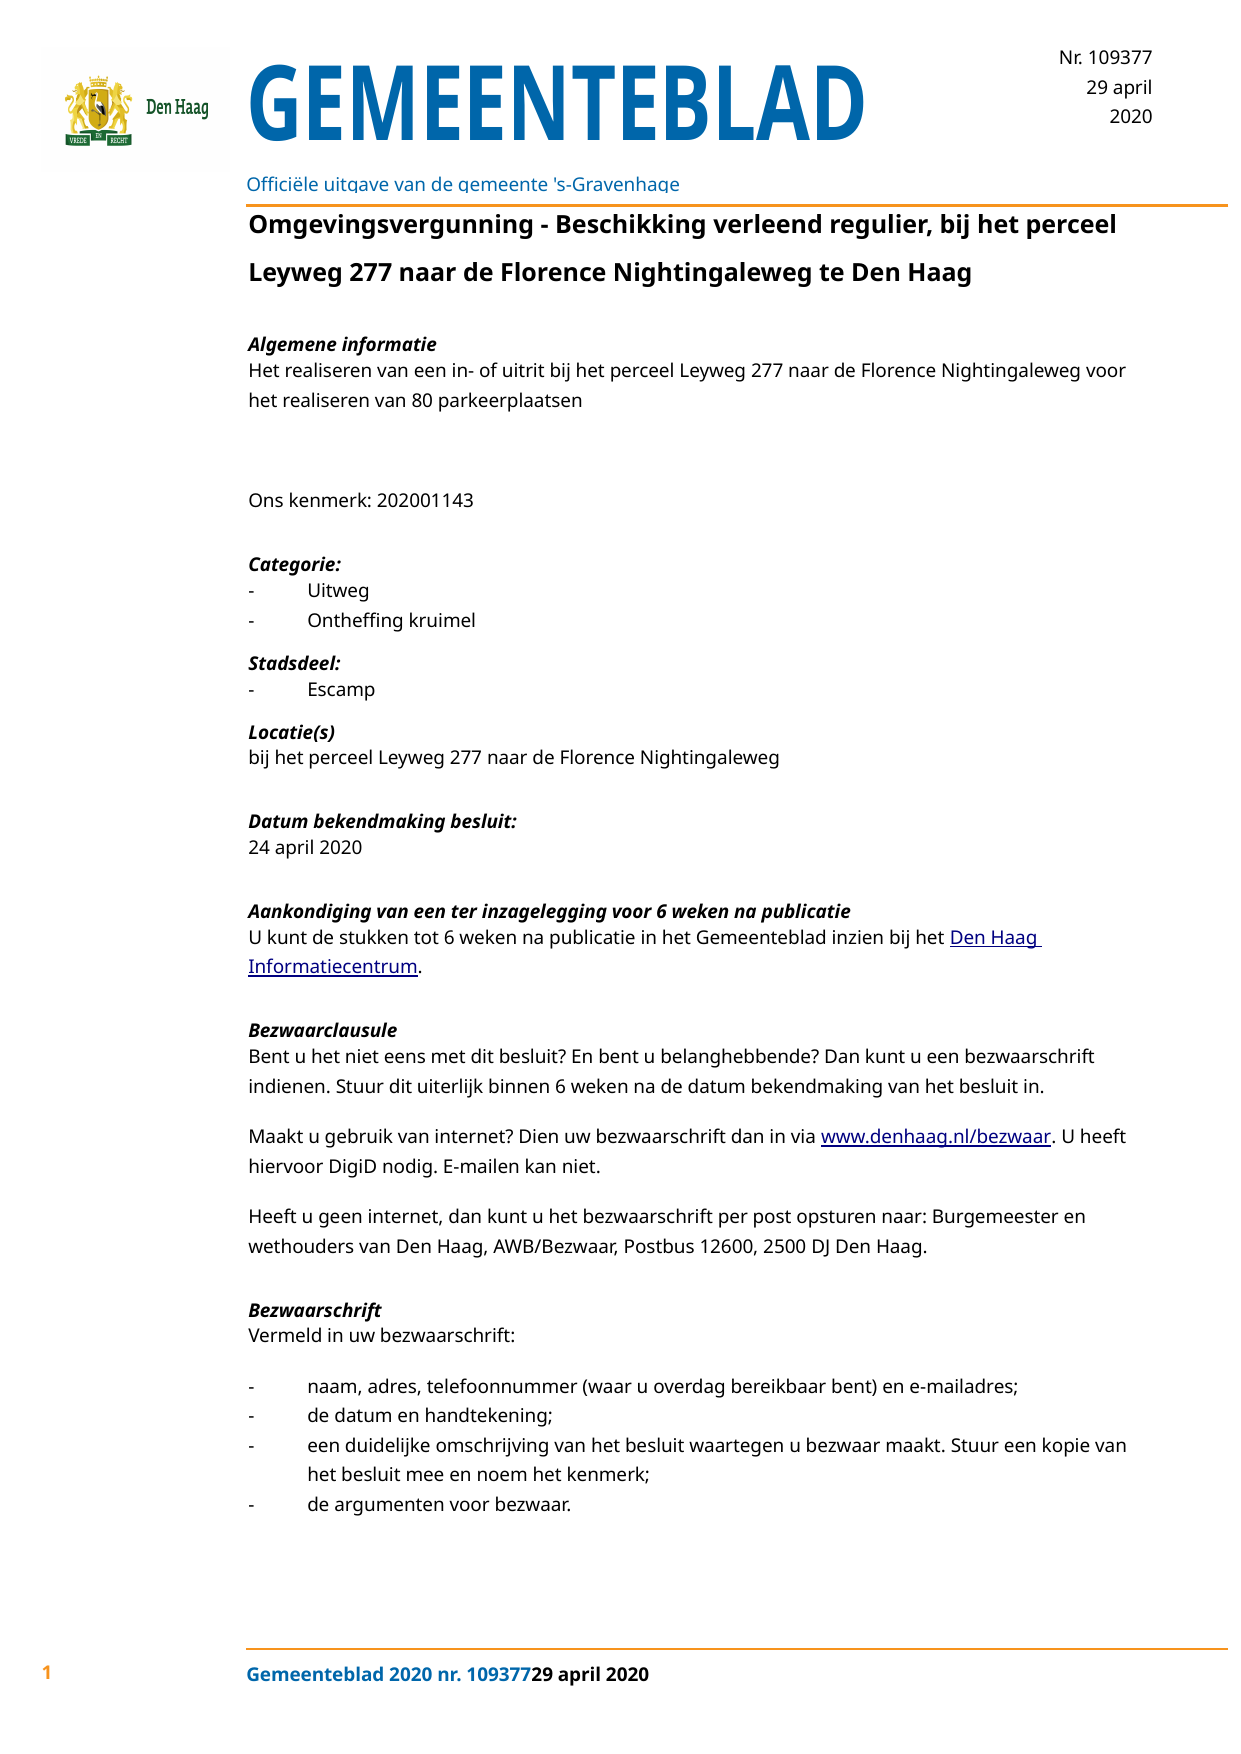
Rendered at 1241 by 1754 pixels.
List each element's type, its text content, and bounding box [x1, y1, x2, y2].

text Datum bekendmaking besluit: [248, 808, 1152, 834]
text Omgevingsvergunning - Beschikking verleend regulier, bij het perceel Leyweg 277 naar de Florence Nightingaleweg te Den Haag [248, 207, 1152, 288]
list de datum en handtekening; [248, 1402, 1152, 1428]
text Aankondiging van een ter inzagelegging voor 6 weken na publicatie [248, 898, 1152, 924]
text Locatie(s) [248, 719, 1152, 744]
text Bezwaarschrift [248, 1297, 1152, 1322]
text bij het perceel Leyweg 277 naar de Florence Nightingaleweg [248, 744, 1152, 770]
text Vermeld in uw bezwaarschrift: [248, 1322, 1152, 1348]
list Ontheffing kruimel [248, 607, 1152, 633]
text Algemene informatie [248, 331, 1152, 357]
picture [41, 47, 231, 172]
text U kunt de stukken tot 6 weken na publicatie in het Gemeenteblad inzien bij het Den Haag Informatiecentrum. [248, 924, 1152, 979]
text Heeft u geen internet, dan kunt u het bezwaarschrift per post opsturen naar: Burgemeester en wethouders van Den Haag, AWB/Bezwaar, Postbus 12600, 2500 DJ Den Haag. [248, 1203, 1152, 1258]
text 24 april 2020 [248, 834, 1152, 860]
list naam, adres, telefoonnummer (waar u overdag bereikbaar bent) en e-mailadres; [248, 1373, 1152, 1399]
text Het realiseren van een in- of uitrit bij het perceel Leyweg 277 naar de Florence Nightingaleweg voor het realiseren van 80 parkeerplaatsen [248, 357, 1152, 412]
list Escamp [248, 676, 1152, 701]
text Bent u het niet eens met dit besluit? En bent u belanghebbende? Dan kunt u een bezwaarschrift indienen. Stuur dit uiterlijk binnen 6 weken na de datum bekendmaking van het besluit in. [248, 1043, 1152, 1098]
text Maakt u gebruik van internet? Dien uw bezwaarschrift dan in via www.denhaag.nl/bezwaar. U heeft hiervoor DigiD nodig. E-mailen kan niet. [248, 1123, 1152, 1178]
list Uitweg [248, 577, 1152, 603]
text Ons kenmerk: 202001143 [248, 488, 1152, 513]
text Categorie: [248, 552, 1152, 577]
text Stadsdeel: [248, 650, 1152, 676]
text Bezwaarclausule [248, 1017, 1152, 1043]
list de argumenten voor bezwaar. [248, 1491, 1152, 1517]
list een duidelijke omschrijving van het besluit waartegen u bezwaar maakt. Stuur een kopie van het besluit mee en noem het kenmerk; [248, 1432, 1152, 1487]
